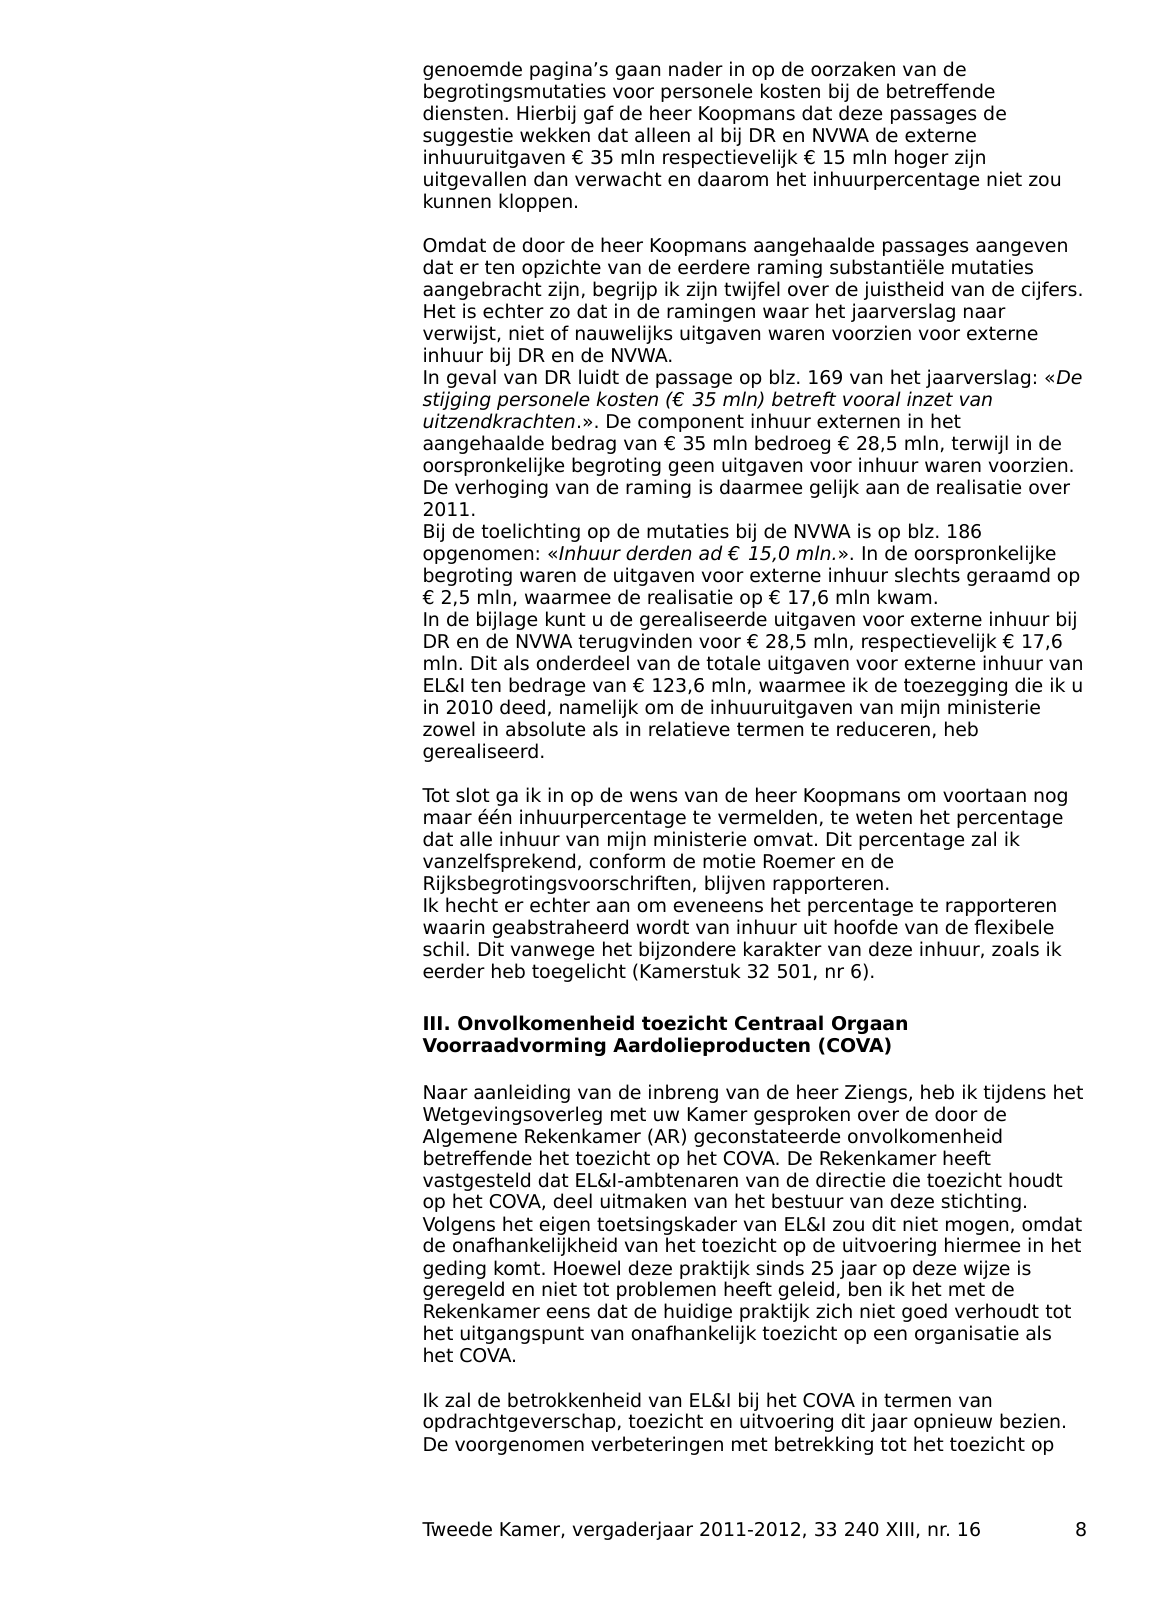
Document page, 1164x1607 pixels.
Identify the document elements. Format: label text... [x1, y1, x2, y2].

text Omdat de door de heer Koopmans aangehaalde passages aangeven dat er ten opzichte van de eerdere raming substantiële mutaties aangebracht zijn, begrijp ik zijn twijfel over de juistheid van de cijfers. Het is echter zo dat in de ramingen waar het jaarverslag naar verwijst, niet of nauwelijks uitgaven waren voorzien voor externe inhuur bij DR en de NVWA. [422, 235, 1087, 367]
text Ik zal de betrokkenheid van EL&I bij het COVA in termen van opdrachtgeverschap, toezicht en uitvoering dit jaar opnieuw bezien. De voorgenomen verbeteringen met betrekking tot het toezicht op [422, 1389, 1087, 1455]
text In de bijlage kunt u de gerealiseerde uitgaven voor externe inhuur bij DR en de NVWA terugvinden voor € 28,5 mln, respectievelijk € 17,6 mln. Dit als onderdeel van de totale uitgaven voor externe inhuur van EL&I ten bedrage van € 123,6 mln, waarmee ik de toezegging die ik u in 2010 deed, namelijk om de inhuuruitgaven van mijn ministerie zowel in absolute als in relatieve termen te reduceren, heb gerealiseerd. [422, 609, 1087, 763]
text Naar aanleiding van de inbreng van de heer Ziengs, heb ik tijdens het Wetgevingsoverleg met uw Kamer gesproken over de door de Algemene Rekenkamer (AR) geconstateerde onvolkomenheid betreffende het toezicht op het COVA. De Rekenkamer heeft vastgesteld dat EL&I-ambtenaren van de directie die toezicht houdt op het COVA, deel uitmaken van het bestuur van deze stichting. Volgens het eigen toetsingskader van EL&I zou dit niet mogen, omdat de onafhankelijkheid van het toezicht op de uitvoering hiermee in het geding komt. Hoewel deze praktijk sinds 25 jaar op deze wijze is geregeld en niet tot problemen heeft geleid, ben ik het met de Rekenkamer eens dat de huidige praktijk zich niet goed verhoudt tot het uitgangspunt van onafhankelijk toezicht op een organisatie als het COVA. [422, 1082, 1087, 1367]
text Bij de toelichting op de mutaties bij de NVWA is op blz. 186 opgenomen: «Inhuur derden ad € 15,0 mln.». In de oorspronkelijke begroting waren de uitgaven voor externe inhuur slechts geraamd op € 2,5 mln, waarmee de realisatie op € 17,6 mln kwam. [422, 521, 1087, 609]
text Tot slot ga ik in op de wens van de heer Koopmans om voortaan nog maar één inhuurpercentage te vermelden, te weten het percentage dat alle inhuur van mijn ministerie omvat. Dit percentage zal ik vanzelfsprekend, conform de motie Roemer en de Rijksbegrotingsvoorschriften, blijven rapporteren. [422, 785, 1087, 895]
text genoemde pagina’s gaan nader in op de oorzaken van de begrotingsmutaties voor personele kosten bij de betreffende diensten. Hierbij gaf de heer Koopmans dat deze passages de suggestie wekken dat alleen al bij DR en NVWA de externe inhuuruitgaven € 35 mln respectievelijk € 15 mln hoger zijn uitgevallen dan verwacht en daarom het inhuurpercentage niet zou kunnen kloppen. [422, 59, 1087, 213]
text Ik hecht er echter aan om eveneens het percentage te rapporteren waarin geabstraheerd wordt van inhuur uit hoofde van de flexibele schil. Dit vanwege het bijzondere karakter van deze inhuur, zoals ik eerder heb toegelicht (Kamerstuk 32 501, nr 6). [422, 895, 1087, 983]
subtitle III. Onvolkomenheid toezicht Centraal Orgaan Voorraadvorming Aardolieproducten (COVA) [422, 1013, 1087, 1057]
text In geval van DR luidt de passage op blz. 169 van het jaarverslag: «De stijging personele kosten (€ 35 mln) betreft vooral inzet van uitzendkrachten.». De component inhuur externen in het aangehaalde bedrag van € 35 mln bedroeg € 28,5 mln, terwijl in de oorspronkelijke begroting geen uitgaven voor inhuur waren voorzien. De verhoging van de raming is daarmee gelijk aan de realisatie over 2011. [422, 367, 1087, 521]
